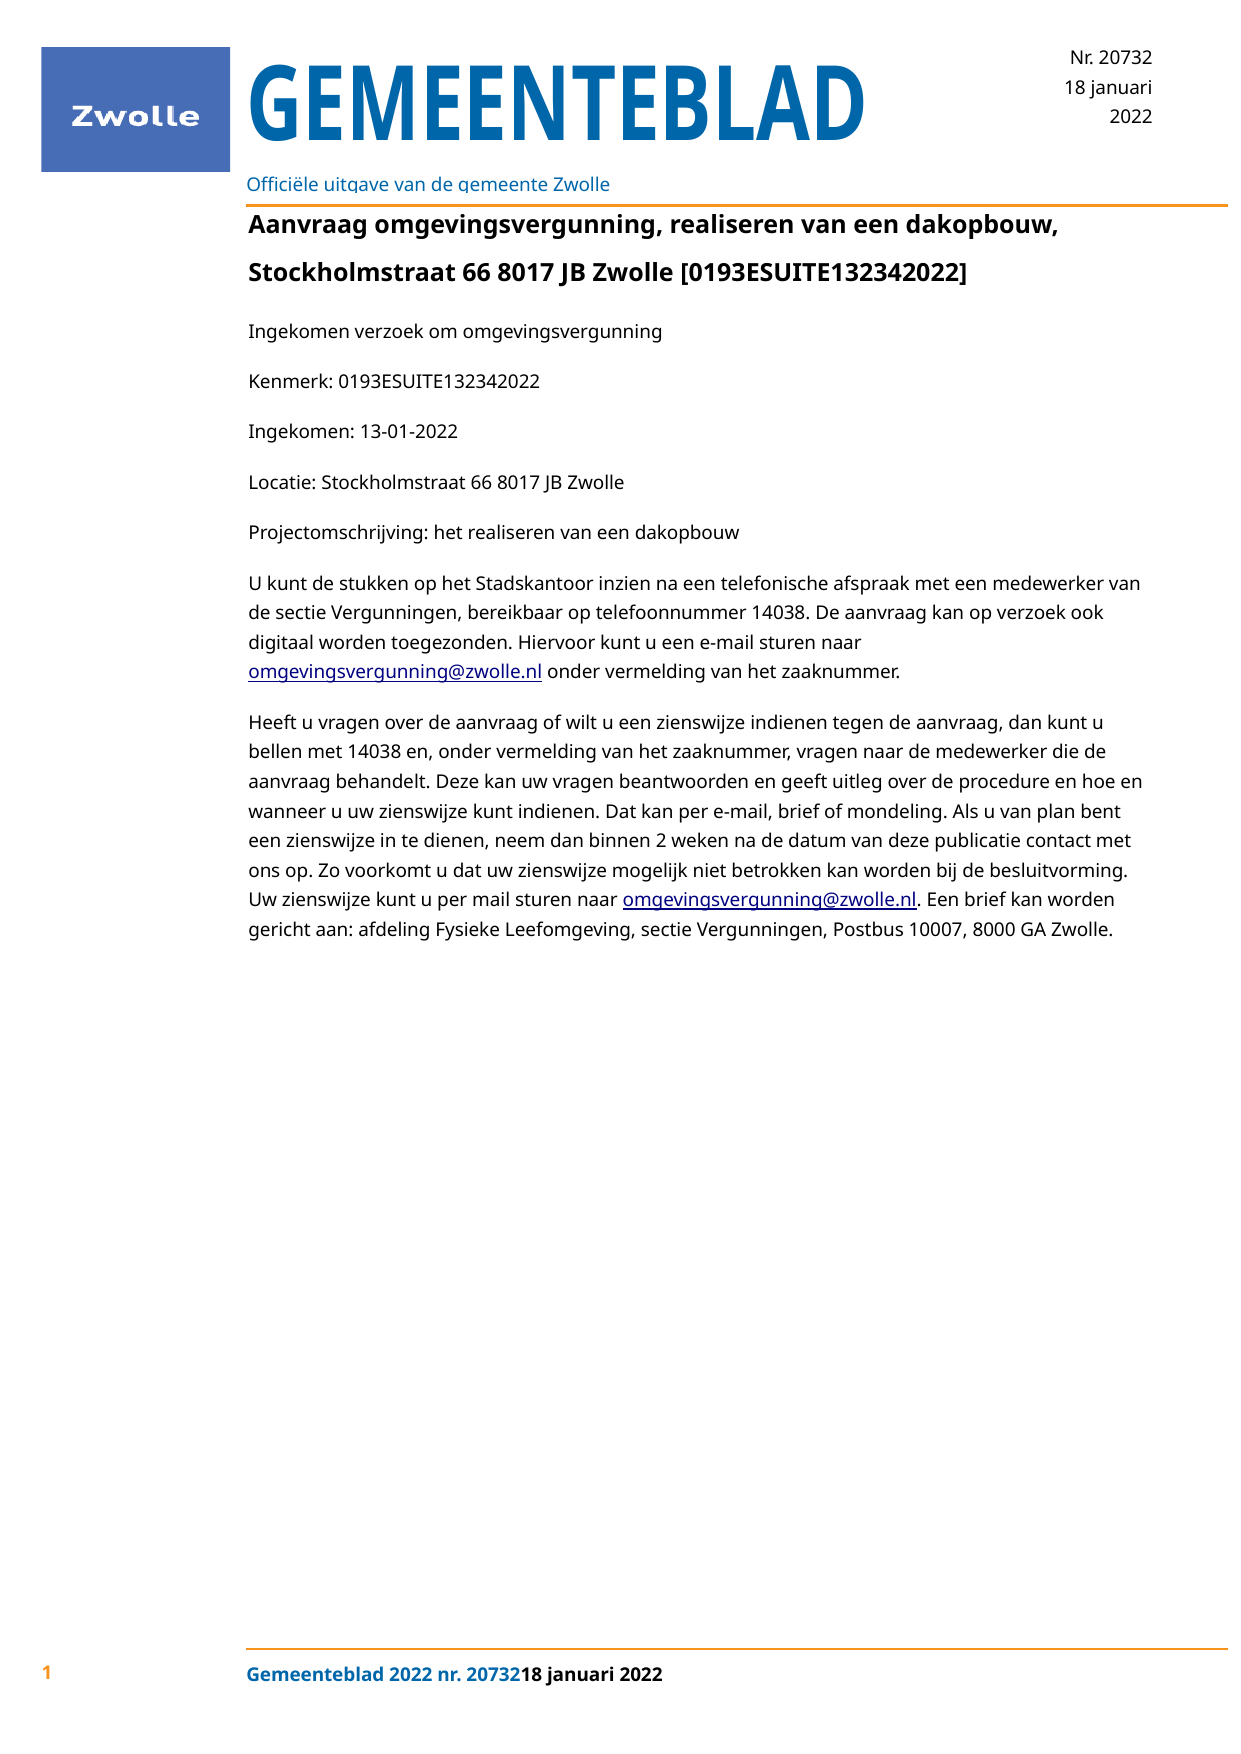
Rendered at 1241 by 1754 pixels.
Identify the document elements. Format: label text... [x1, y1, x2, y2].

text Locatie: Stockholmstraat 66 8017 JB Zwolle [248, 469, 1152, 495]
text Ingekomen: 13-01-2022 [248, 419, 1152, 444]
text Heeft u vragen over de aanvraag of wilt u een zienswijze indienen tegen de aanvraag, dan kunt u bellen met 14038 en, onder vermelding van het zaaknummer, vragen naar de medewerker die de aanvraag behandelt. Deze kan uw vragen beantwoorden en geeft uitleg over de procedure en hoe en wanneer u uw zienswijze kunt indienen. Dat kan per e-mail, brief of mondeling. Als u van plan bent een zienswijze in te dienen, neem dan binnen 2 weken na de datum van deze publicatie contact met ons op. Zo voorkomt u dat uw zienswijze mogelijk niet betrokken kan worden bij de besluitvorming. Uw zienswijze kunt u per mail sturen naar omgevingsvergunning@zwolle.nl. Een brief kan worden gericht aan: afdeling Fysieke Leefomgeving, sectie Vergunningen, Postbus 10007, 8000 GA Zwolle. [248, 709, 1152, 942]
text Aanvraag omgevingsvergunning, realiseren van een dakopbouw, Stockholmstraat 66 8017 JB Zwolle [0193ESUITE132342022] [248, 207, 1152, 288]
text Kenmerk: 0193ESUITE132342022 [248, 368, 1152, 394]
picture [41, 47, 231, 172]
text Ingekomen verzoek om omgevingsvergunning [248, 318, 1152, 344]
text U kunt de stukken op het Stadskantoor inzien na een telefonische afspraak met een medewerker van de sectie Vergunningen, bereikbaar op telefoonnummer 14038. De aanvraag kan op verzoek ook digitaal worden toegezonden. Hiervoor kunt u een e-mail sturen naar omgevingsvergunning@zwolle.nl onder vermelding van het zaaknummer. [248, 570, 1152, 684]
text Projectomschrijving: het realiseren van een dakopbouw [248, 519, 1152, 545]
